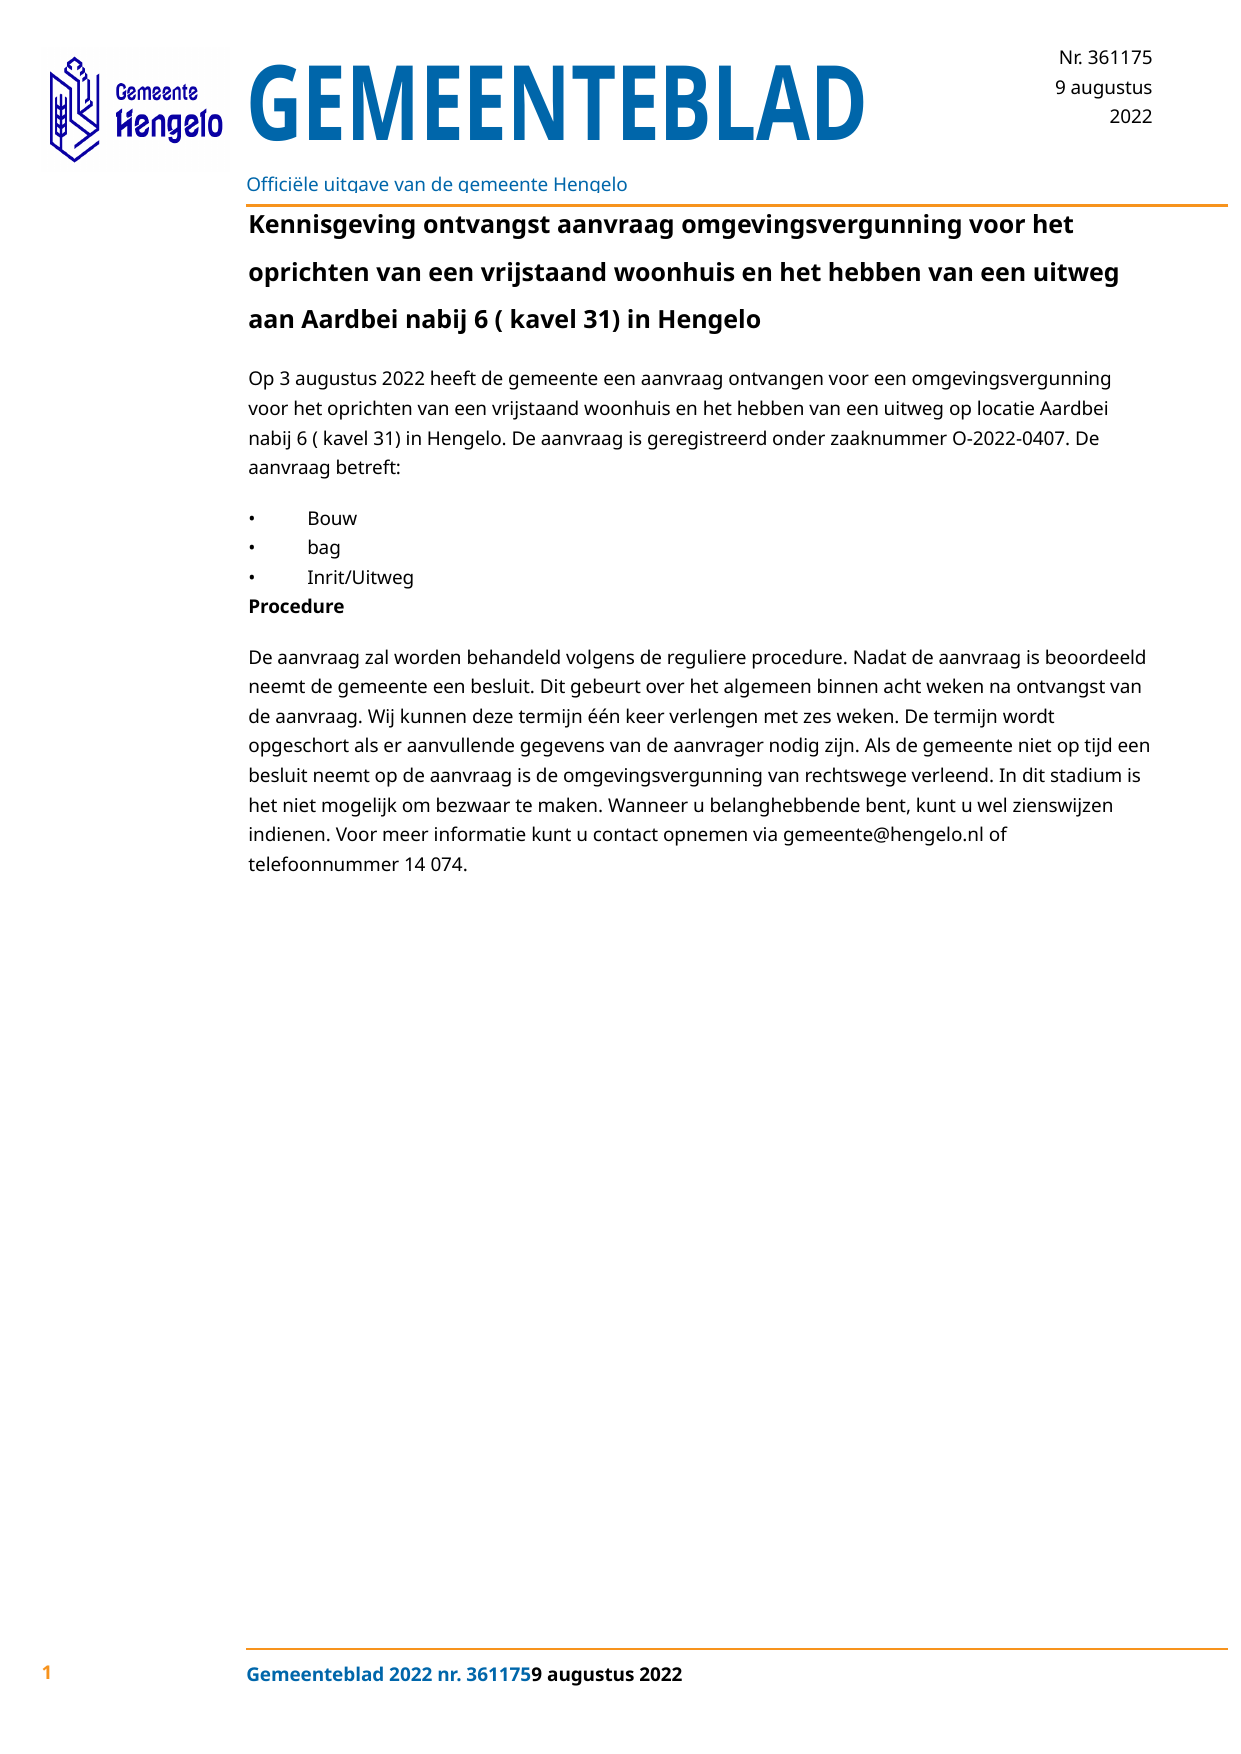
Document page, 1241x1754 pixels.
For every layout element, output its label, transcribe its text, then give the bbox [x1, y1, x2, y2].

text De aanvraag zal worden behandeld volgens de reguliere procedure. Nadat de aanvraag is beoordeeld neemt de gemeente een besluit. Dit gebeurt over het algemeen binnen acht weken na ontvangst van de aanvraag. Wij kunnen deze termijn één keer verlengen met zes weken. De termijn wordt opgeschort als er aanvullende gegevens van de aanvrager nodig zijn. Als de gemeente niet op tijd een besluit neemt op de aanvraag is de omgevingsvergunning van rechtswege verleend. In dit stadium is het niet mogelijk om bezwaar te maken. Wanneer u belanghebbende bent, kunt u wel zienswijzen indienen. Voor meer informatie kunt u contact opnemen via gemeente@hengelo.nl of telefoonnummer 14 074. [248, 644, 1152, 877]
text Procedure [248, 593, 1152, 619]
picture [41, 47, 231, 172]
list Bouw [248, 505, 1152, 530]
list bag [248, 534, 1152, 560]
list Inrit/Uitweg [248, 564, 1152, 589]
text Kennisgeving ontvangst aanvraag omgevingsvergunning voor het oprichten van een vrijstaand woonhuis en het hebben van een uitweg aan Aardbei nabij 6 ( kavel 31) in Hengelo [248, 207, 1152, 336]
text Op 3 augustus 2022 heeft de gemeente een aanvraag ontvangen voor een omgevingsvergunning voor het oprichten van een vrijstaand woonhuis en het hebben van een uitweg op locatie Aardbei nabij 6 ( kavel 31) in Hengelo. De aanvraag is geregistreerd onder zaaknummer O-2022-0407. De aanvraag betreft: [248, 366, 1152, 480]
